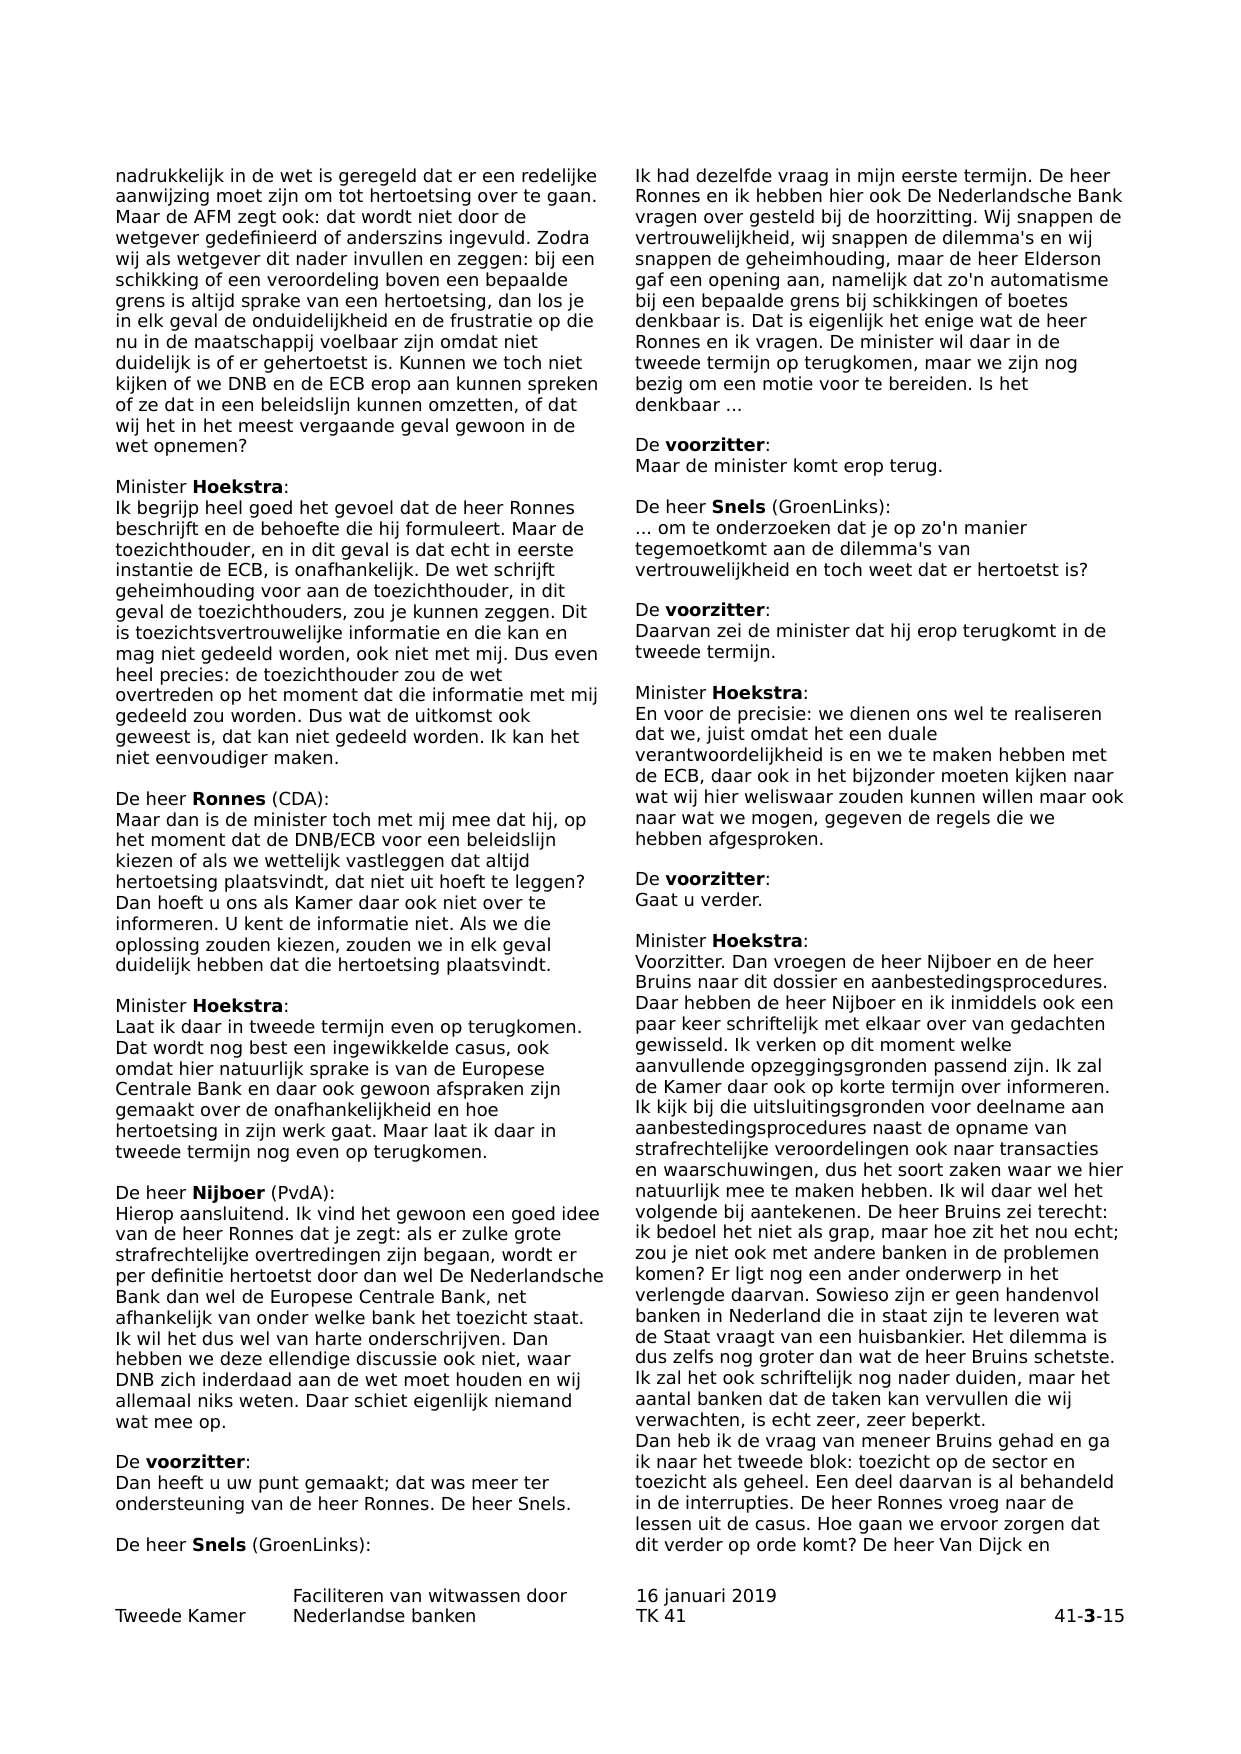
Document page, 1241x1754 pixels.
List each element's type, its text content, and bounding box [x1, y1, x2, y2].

text Minister Hoekstra: [635, 682, 1125, 703]
text Ik had dezelfde vraag in mijn eerste termijn. De heer Ronnes en ik hebben hier ook De Nederlandsche Bank vragen over gesteld bij de hoorzitting. Wij snappen de vertrouwelijkheid, wij snappen de dilemma's en wij snappen de geheimhouding, maar de heer Elderson gaf een opening aan, namelijk dat zo'n automatisme bij een bepaalde grens bij schikkingen of boetes denkbaar is. Dat is eigenlijk het enige wat de heer Ronnes en ik vragen. De minister wil daar in de tweede termijn op terugkomen, maar we zijn nog bezig om een motie voor te bereiden. Is het denkbaar ... [635, 165, 1125, 415]
text De voorzitter: [635, 869, 1125, 890]
text De voorzitter: [115, 1452, 605, 1473]
text De heer Snels (GroenLinks): [115, 1535, 605, 1556]
text Minister Hoekstra: [635, 931, 1125, 951]
text ... om te onderzoeken dat je op zo'n manier tegemoetkomt aan de dilemma's van vertrouwelijkheid en toch weet dat er hertoetst is? [635, 518, 1125, 580]
text Gaat u verder. [635, 890, 1125, 911]
text De heer Nijboer (PvdA): [115, 1182, 605, 1203]
text De heer Ronnes (CDA): [115, 788, 605, 809]
text Maar dan is de minister toch met mij mee dat hij, op het moment dat de DNB/ECB voor een beleidslijn kiezen of als we wettelijk vastleggen dat altijd hertoetsing plaatsvindt, dat niet uit hoeft te leggen? Dan hoeft u ons als Kamer daar ook niet over te informeren. U kent de informatie niet. Als we die oplossing zouden kiezen, zouden we in elk geval duidelijk hebben dat die hertoetsing plaatsvindt. [115, 809, 605, 976]
text Minister Hoekstra: [115, 996, 605, 1017]
text En voor de precisie: we dienen ons wel te realiseren dat we, juist omdat het een duale verantwoordelijkheid is en we te maken hebben met de ECB, daar ook in het bijzonder moeten kijken naar wat wij hier weliswaar zouden kunnen willen maar ook naar wat we mogen, gegeven de regels die we hebben afgesproken. [635, 703, 1125, 849]
text Daarvan zei de minister dat hij erop terugkomt in de tweede termijn. [635, 621, 1125, 662]
text De heer Snels (GroenLinks): [635, 497, 1125, 518]
text Minister Hoekstra: [115, 477, 605, 498]
text Dan heb ik de vraag van meneer Bruins gehad en ga ik naar het tweede blok: toezicht op de sector en toezicht als geheel. Een deel daarvan is al behandeld in de interrupties. De heer Ronnes vroeg naar de lessen uit de casus. Hoe gaan we ervoor zorgen dat dit verder op orde komt? De heer Van Dijck en [635, 1431, 1125, 1556]
text nadrukkelijk in de wet is geregeld dat er een redelijke aanwijzing moet zijn om tot hertoetsing over te gaan. Maar de AFM zegt ook: dat wordt niet door de wetgever gedefinieerd of anderszins ingevuld. Zodra wij als wetgever dit nader invullen en zeggen: bij een schikking of een veroordeling boven een bepaalde grens is altijd sprake van een hertoetsing, dan los je in elk geval de onduidelijkheid en de frustratie op die nu in de maatschappij voelbaar zijn omdat niet duidelijk is of er gehertoetst is. Kunnen we toch niet kijken of we DNB en de ECB erop aan kunnen spreken of ze dat in een beleidslijn kunnen omzetten, of dat wij het in het meest vergaande geval gewoon in de wet opnemen? [115, 165, 605, 457]
text Ik begrijp heel goed het gevoel dat de heer Ronnes beschrijft en de behoefte die hij formuleert. Maar de toezichthouder, en in dit geval is dat echt in eerste instantie de ECB, is onafhankelijk. De wet schrijft geheimhouding voor aan de toezichthouder, in dit geval de toezichthouders, zou je kunnen zeggen. Dit is toezichtsvertrouwelijke informatie en die kan en mag niet gedeeld worden, ook niet met mij. Dus even heel precies: de toezichthouder zou de wet overtreden op het moment dat die informatie met mij gedeeld zou worden. Dus wat de uitkomst ook geweest is, dat kan niet gedeeld worden. Ik kan het niet eenvoudiger maken. [115, 498, 605, 768]
text Dan heeft u uw punt gemaakt; dat was meer ter ondersteuning van de heer Ronnes. De heer Snels. [115, 1473, 605, 1515]
text De voorzitter: [635, 435, 1125, 456]
text Voorzitter. Dan vroegen de heer Nijboer en de heer Bruins naar dit dossier en aanbestedingsprocedures. Daar hebben de heer Nijboer en ik inmiddels ook een paar keer schriftelijk met elkaar over van gedachten gewisseld. Ik verken op dit moment welke aanvullende opzeggingsgronden passend zijn. Ik zal de Kamer daar ook op korte termijn over informeren. Ik kijk bij die uitsluitingsgronden voor deelname aan aanbestedingsprocedures naast de opname van strafrechtelijke veroordelingen ook naar transacties en waarschuwingen, dus het soort zaken waar we hier natuurlijk mee te maken hebben. Ik wil daar wel het volgende bij aantekenen. De heer Bruins zei terecht: ik bedoel het niet als grap, maar hoe zit het nou echt; zou je niet ook met andere banken in de problemen komen? Er ligt nog een ander onderwerp in het verlengde daarvan. Sowieso zijn er geen handenvol banken in Nederland die in staat zijn te leveren wat de Staat vraagt van een huisbankier. Het dilemma is dus zelfs nog groter dan wat de heer Bruins schetste. Ik zal het ook schriftelijk nog nader duiden, maar het aantal banken dat de taken kan vervullen die wij verwachten, is echt zeer, zeer beperkt. [635, 951, 1125, 1431]
text De voorzitter: [635, 600, 1125, 621]
text Maar de minister komt erop terug. [635, 456, 1125, 477]
text Hierop aansluitend. Ik vind het gewoon een goed idee van de heer Ronnes dat je zegt: als er zulke grote strafrechtelijke overtredingen zijn begaan, wordt er per definitie hertoetst door dan wel De Nederlandsche Bank dan wel de Europese Centrale Bank, net afhankelijk van onder welke bank het toezicht staat. Ik wil het dus wel van harte onderschrijven. Dan hebben we deze ellendige discussie ook niet, waar DNB zich inderdaad aan de wet moet houden en wij allemaal niks weten. Daar schiet eigenlijk niemand wat mee op. [115, 1203, 605, 1432]
text Laat ik daar in tweede termijn even op terugkomen. Dat wordt nog best een ingewikkelde casus, ook omdat hier natuurlijk sprake is van de Europese Centrale Bank en daar ook gewoon afspraken zijn gemaakt over de onafhankelijkheid en hoe hertoetsing in zijn werk gaat. Maar laat ik daar in tweede termijn nog even op terugkomen. [115, 1017, 605, 1162]
